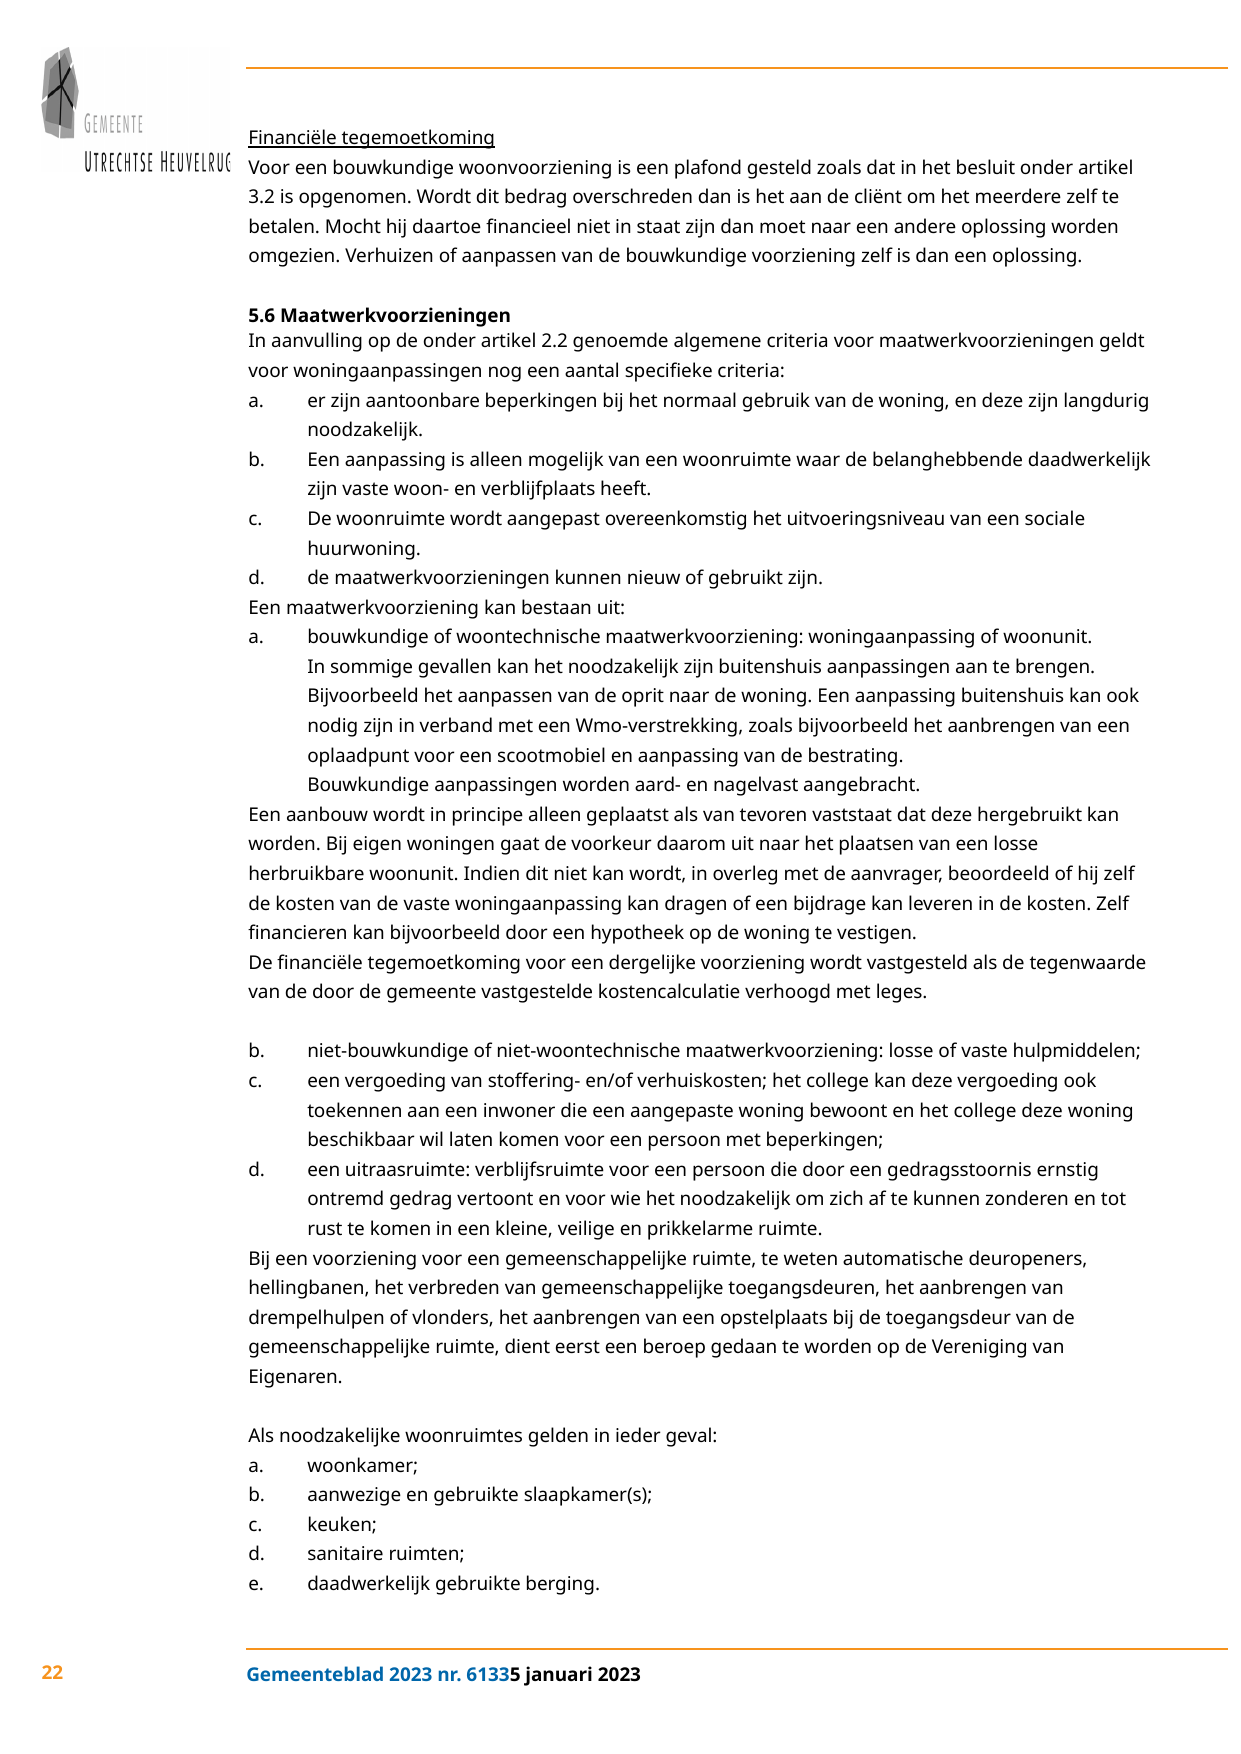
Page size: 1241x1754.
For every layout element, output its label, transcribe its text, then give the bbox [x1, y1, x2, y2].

list keuken; [248, 1511, 1152, 1537]
list daadwerkelijk gebruikte berging. [248, 1570, 1152, 1596]
text Voor een bouwkundige woonvoorziening is een plafond gesteld zoals dat in het besluit onder artikel 3.2 is opgenomen. Wordt dit bedrag overschreden dan is het aan de cliënt om het meerdere zelf te betalen. Mocht hij daartoe financieel niet in staat zijn dan moet naar een andere oplossing worden omgezien. Verhuizen of aanpassen van de bouwkundige voorziening zelf is dan een oplossing. [248, 154, 1152, 268]
text Een aanbouw wordt in principe alleen geplaatst als van tevoren vaststaat dat deze hergebruikt kan worden. Bij eigen woningen gaat de voorkeur daarom uit naar het plaatsen van een losse herbruikbare woonunit. Indien dit niet kan wordt, in overleg met de aanvrager, beoordeeld of hij zelf de kosten van de vaste woningaanpassing kan dragen of een bijdrage kan leveren in de kosten. Zelf financieren kan bijvoorbeeld door een hypotheek op de woning te vestigen. [248, 801, 1152, 945]
list Een aanpassing is alleen mogelijk van een woonruimte waar de belanghebbende daadwerkelijk zijn vaste woon- en verblijfplaats heeft. [248, 446, 1152, 501]
list aanwezige en gebruikte slaapkamer(s); [248, 1481, 1152, 1507]
list een uitraasruimte: verblijfsruimte voor een persoon die door een gedragsstoornis ernstig ontremd gedrag vertoont en voor wie het noodzakelijk om zich af te kunnen zonderen en tot rust te komen in een kleine, veilige en prikkelarme ruimte. [248, 1156, 1152, 1241]
list er zijn aantoonbare beperkingen bij het normaal gebruik van de woning, en deze zijn langdurig noodzakelijk. [248, 387, 1152, 442]
text In aanvulling op de onder artikel 2.2 genoemde algemene criteria voor maatwerkvoorzieningen geldt voor woningaanpassingen nog een aantal specifieke criteria: [248, 328, 1152, 383]
list een vergoeding van stoffering- en/of verhuiskosten; het college kan deze vergoeding ook toekennen aan een inwoner die een aangepaste woning bewoont en het college deze woning beschikbaar wil laten komen voor een persoon met beperkingen; [248, 1067, 1152, 1152]
text De financiële tegemoetkoming voor een dergelijke voorziening wordt vastgesteld als de tegenwaarde van de door de gemeente vastgestelde kostencalculatie verhoogd met leges. [248, 949, 1152, 1004]
list de maatwerkvoorzieningen kunnen nieuw of gebruikt zijn. [248, 564, 1152, 590]
text Een maatwerkvoorziening kan bestaan uit: [248, 594, 1152, 619]
text 5.6 Maatwerkvoorzieningen [248, 302, 1152, 328]
list In sommige gevallen kan het noodzakelijk zijn buitenshuis aanpassingen aan te brengen. Bijvoorbeeld het aanpassen van de oprit naar de woning. Een aanpassing buitenshuis kan ook nodig zijn in verband met een Wmo-verstrekking, zoals bijvoorbeeld het aanbrengen van een oplaadpunt voor een scootmobiel en aanpassing van de bestrating. [248, 653, 1152, 767]
list Bouwkundige aanpassingen worden aard- en nagelvast aangebracht. [248, 771, 1152, 797]
text Financiële tegemoetkoming [248, 124, 1152, 150]
list bouwkundige of woontechnische maatwerkvoorziening: woningaanpassing of woonunit. [248, 623, 1152, 649]
text Bij een voorziening voor een gemeenschappelijke ruimte, te weten automatische deuropeners, hellingbanen, het verbreden van gemeenschappelijke toegangsdeuren, het aanbrengen van drempelhulpen of vlonders, het aanbrengen van een opstelplaats bij de toegangsdeur van de gemeenschappelijke ruimte, dient eerst een beroep gedaan te worden op de Vereniging van Eigenaren. [248, 1245, 1152, 1389]
list woonkamer; [248, 1452, 1152, 1477]
list De woonruimte wordt aangepast overeenkomstig het uitvoeringsniveau van een sociale huurwoning. [248, 505, 1152, 560]
picture [41, 47, 231, 172]
text Als noodzakelijke woonruimtes gelden in ieder geval: [248, 1422, 1152, 1448]
list niet-bouwkundige of niet-woontechnische maatwerkvoorziening: losse of vaste hulpmiddelen; [248, 1038, 1152, 1063]
list sanitaire ruimten; [248, 1541, 1152, 1566]
